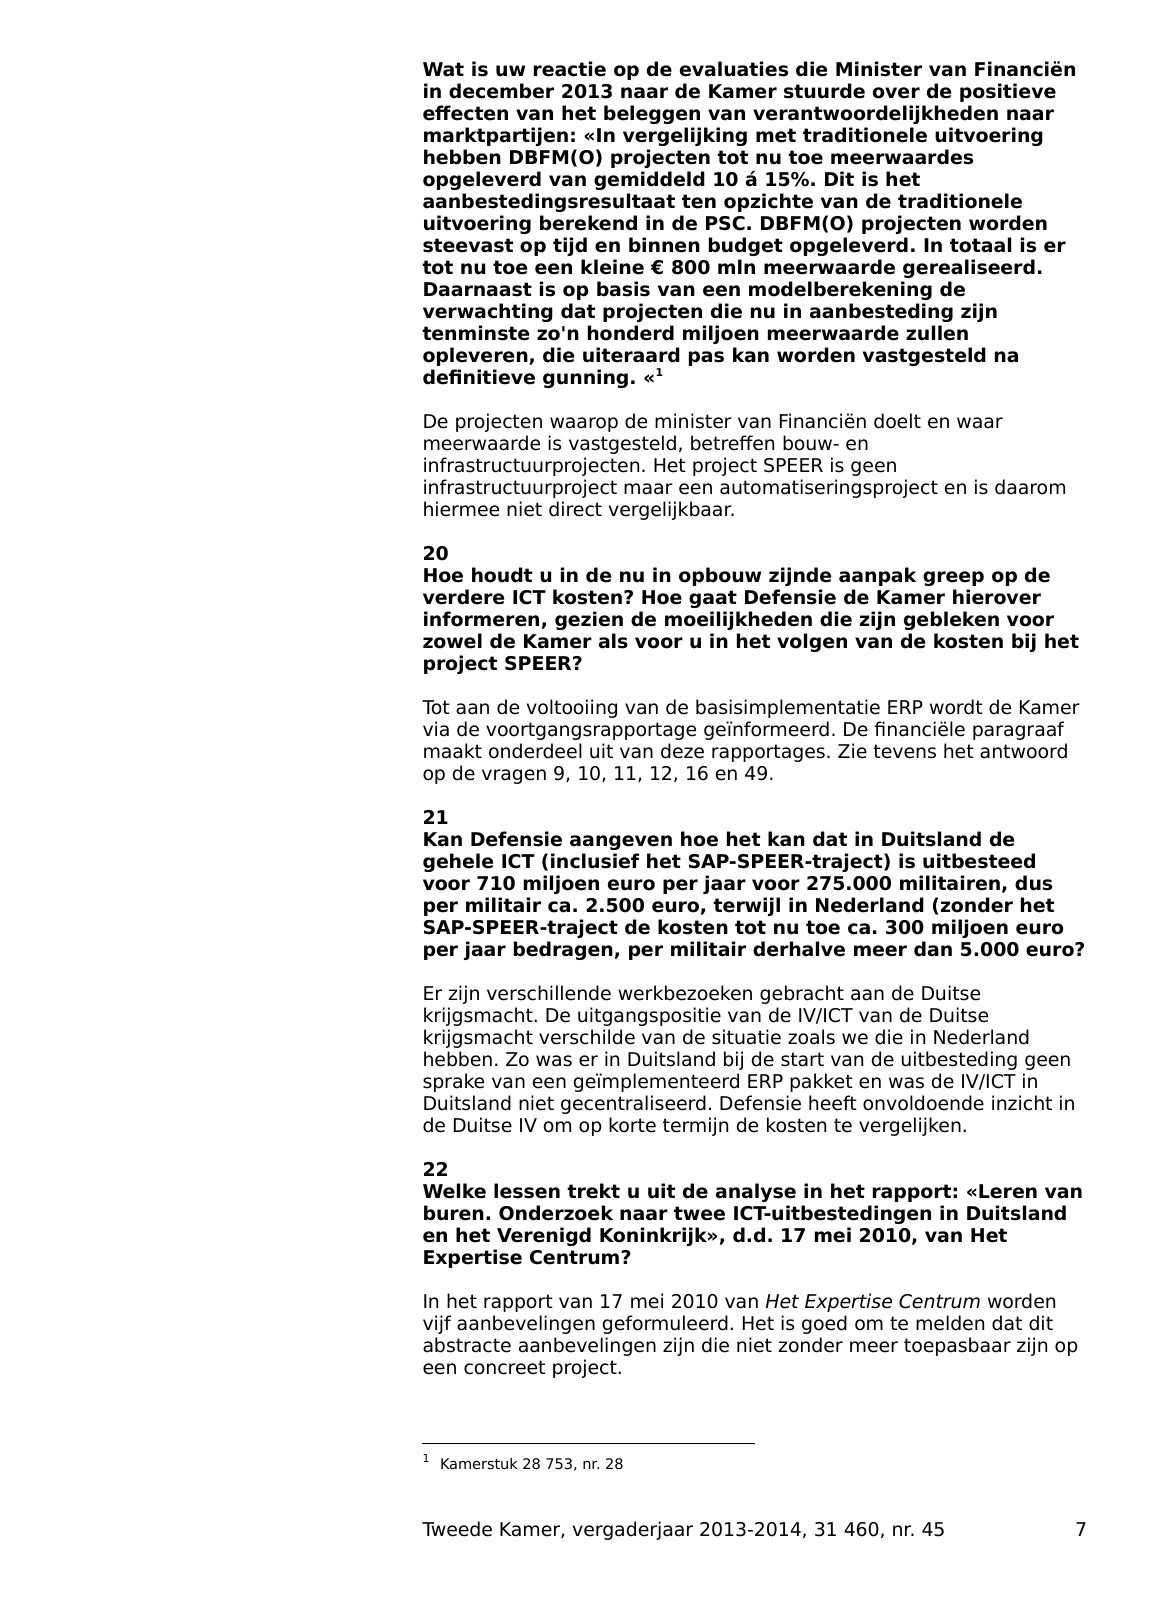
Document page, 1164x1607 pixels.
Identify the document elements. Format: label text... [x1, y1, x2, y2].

text Wat is uw reactie op de evaluaties die Minister van Financiën in december 2013 naar de Kamer stuurde over de positieve effecten van het beleggen van verantwoordelijkheden naar marktpartijen: «In vergelijking met traditionele uitvoering hebben DBFM(O) projecten tot nu toe meerwaardes opgeleverd van gemiddeld 10 á 15%. Dit is het aanbestedingsresultaat ten opzichte van de traditionele uitvoering berekend in de PSC. DBFM(O) projecten worden steevast op tijd en binnen budget opgeleverd. In totaal is er tot nu toe een kleine € 800 mln meerwaarde gerealiseerd. Daarnaast is op basis van een modelberekening de verwachting dat projecten die nu in aanbesteding zijn tenminste zo'n honderd miljoen meerwaarde zullen opleveren, die uiteraard pas kan worden vastgesteld na definitieve gunning. « [422, 59, 1087, 389]
text Hoe houdt u in de nu in opbouw zijnde aanpak greep op de verdere ICT kosten? Hoe gaat Defensie de Kamer hierover informeren, gezien de moeilijkheden die zijn gebleken voor zowel de Kamer als voor u in het volgen van de kosten bij het project SPEER? [422, 565, 1087, 675]
text Kamerstuk 28 753, nr. 28 [422, 1452, 1087, 1474]
text 21 [422, 807, 1087, 829]
text De projecten waarop de minister van Financiën doelt en waar meerwaarde is vastgesteld, betreffen bouw- en infrastructuurprojecten. Het project SPEER is geen infrastructuurproject maar een automatiseringsproject en is daarom hiermee niet direct vergelijkbaar. [422, 411, 1087, 521]
text 22 [422, 1159, 1087, 1181]
text In het rapport van 17 mei 2010 van Het Expertise Centrum worden vijf aanbevelingen geformuleerd. Het is goed om te melden dat dit abstracte aanbevelingen zijn die niet zonder meer toepasbaar zijn op een concreet project. [422, 1291, 1087, 1379]
text Welke lessen trekt u uit de analyse in het rapport: «Leren van buren. Onderzoek naar twee ICT-uitbestedingen in Duitsland en het Verenigd Koninkrijk», d.d. 17 mei 2010, van Het Expertise Centrum? [422, 1181, 1087, 1269]
text 20 [422, 543, 1087, 565]
text Tot aan de voltooiing van de basisimplementatie ERP wordt de Kamer via de voortgangsrapportage geïnformeerd. De financiële paragraaf maakt onderdeel uit van deze rapportages. Zie tevens het antwoord op de vragen 9, 10, 11, 12, 16 en 49. [422, 697, 1087, 785]
text Kan Defensie aangeven hoe het kan dat in Duitsland de gehele ICT (inclusief het SAP-SPEER-traject) is uitbesteed voor 710 miljoen euro per jaar voor 275.000 militairen, dus per militair ca. 2.500 euro, terwijl in Nederland (zonder het SAP-SPEER-traject de kosten tot nu toe ca. 300 miljoen euro per jaar bedragen, per militair derhalve meer dan 5.000 euro? [422, 829, 1087, 961]
text Er zijn verschillende werkbezoeken gebracht aan de Duitse krijgsmacht. De uitgangspositie van de IV/ICT van de Duitse krijgsmacht verschilde van de situatie zoals we die in Nederland hebben. Zo was er in Duitsland bij de start van de uitbesteding geen sprake van een geïmplementeerd ERP pakket en was de IV/ICT in Duitsland niet gecentraliseerd. Defensie heeft onvoldoende inzicht in de Duitse IV om op korte termijn de kosten te vergelijken. [422, 983, 1087, 1137]
